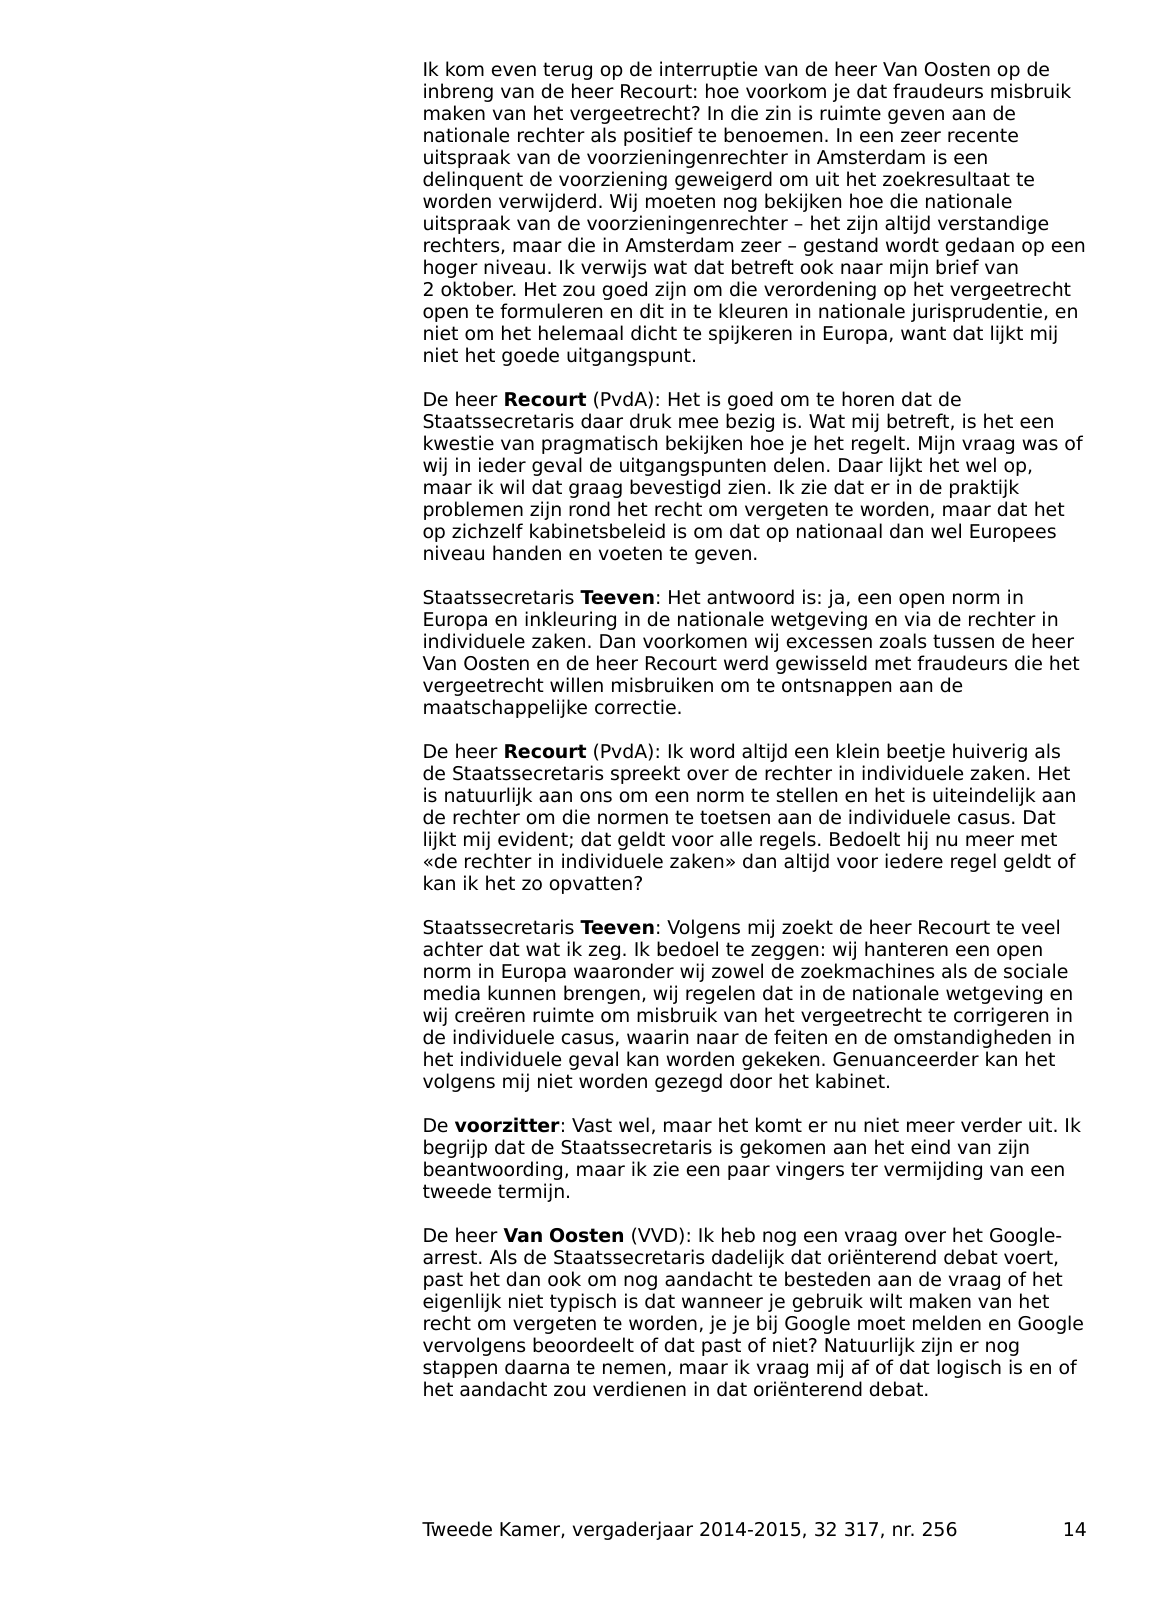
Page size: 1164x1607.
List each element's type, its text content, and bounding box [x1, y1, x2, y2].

text Ik kom even terug op de interruptie van de heer Van Oosten op de inbreng van de heer Recourt: hoe voorkom je dat fraudeurs misbruik maken van het vergeetrecht? In die zin is ruimte geven aan de nationale rechter als positief te benoemen. In een zeer recente uitspraak van de voorzieningenrechter in Amsterdam is een delinquent de voorziening geweigerd om uit het zoekresultaat te worden verwijderd. Wij moeten nog bekijken hoe die nationale uitspraak van de voorzieningenrechter – het zijn altijd verstandige rechters, maar die in Amsterdam zeer – gestand wordt gedaan op een hoger niveau. Ik verwijs wat dat betreft ook naar mijn brief van 2 oktober. Het zou goed zijn om die verordening op het vergeetrecht open te formuleren en dit in te kleuren in nationale jurisprudentie, en niet om het helemaal dicht te spijkeren in Europa, want dat lijkt mij niet het goede uitgangspunt. [422, 59, 1087, 367]
text De heer Recourt (PvdA): Ik word altijd een klein beetje huiverig als de Staatssecretaris spreekt over de rechter in individuele zaken. Het is natuurlijk aan ons om een norm te stellen en het is uiteindelijk aan de rechter om die normen te toetsen aan de individuele casus. Dat lijkt mij evident; dat geldt voor alle regels. Bedoelt hij nu meer met «de rechter in individuele zaken» dan altijd voor iedere regel geldt of kan ik het zo opvatten? [422, 741, 1087, 895]
text De voorzitter: Vast wel, maar het komt er nu niet meer verder uit. Ik begrijp dat de Staatssecretaris is gekomen aan het eind van zijn beantwoording, maar ik zie een paar vingers ter vermijding van een tweede termijn. [422, 1115, 1087, 1203]
text De heer Van Oosten (VVD): Ik heb nog een vraag over het Google-arrest. Als de Staatssecretaris dadelijk dat oriënterend debat voert, past het dan ook om nog aandacht te besteden aan de vraag of het eigenlijk niet typisch is dat wanneer je gebruik wilt maken van het recht om vergeten te worden, je je bij Google moet melden en Google vervolgens beoordeelt of dat past of niet? Natuurlijk zijn er nog stappen daarna te nemen, maar ik vraag mij af of dat logisch is en of het aandacht zou verdienen in dat oriënterend debat. [422, 1225, 1087, 1401]
text Staatssecretaris Teeven: Volgens mij zoekt de heer Recourt te veel achter dat wat ik zeg. Ik bedoel te zeggen: wij hanteren een open norm in Europa waaronder wij zowel de zoekmachines als de sociale media kunnen brengen, wij regelen dat in de nationale wetgeving en wij creëren ruimte om misbruik van het vergeetrecht te corrigeren in de individuele casus, waarin naar de feiten en de omstandigheden in het individuele geval kan worden gekeken. Genuanceerder kan het volgens mij niet worden gezegd door het kabinet. [422, 917, 1087, 1093]
text De heer Recourt (PvdA): Het is goed om te horen dat de Staatssecretaris daar druk mee bezig is. Wat mij betreft, is het een kwestie van pragmatisch bekijken hoe je het regelt. Mijn vraag was of wij in ieder geval de uitgangspunten delen. Daar lijkt het wel op, maar ik wil dat graag bevestigd zien. Ik zie dat er in de praktijk problemen zijn rond het recht om vergeten te worden, maar dat het op zichzelf kabinetsbeleid is om dat op nationaal dan wel Europees niveau handen en voeten te geven. [422, 389, 1087, 565]
text Staatssecretaris Teeven: Het antwoord is: ja, een open norm in Europa en inkleuring in de nationale wetgeving en via de rechter in individuele zaken. Dan voorkomen wij excessen zoals tussen de heer Van Oosten en de heer Recourt werd gewisseld met fraudeurs die het vergeetrecht willen misbruiken om te ontsnappen aan de maatschappelijke correctie. [422, 587, 1087, 719]
